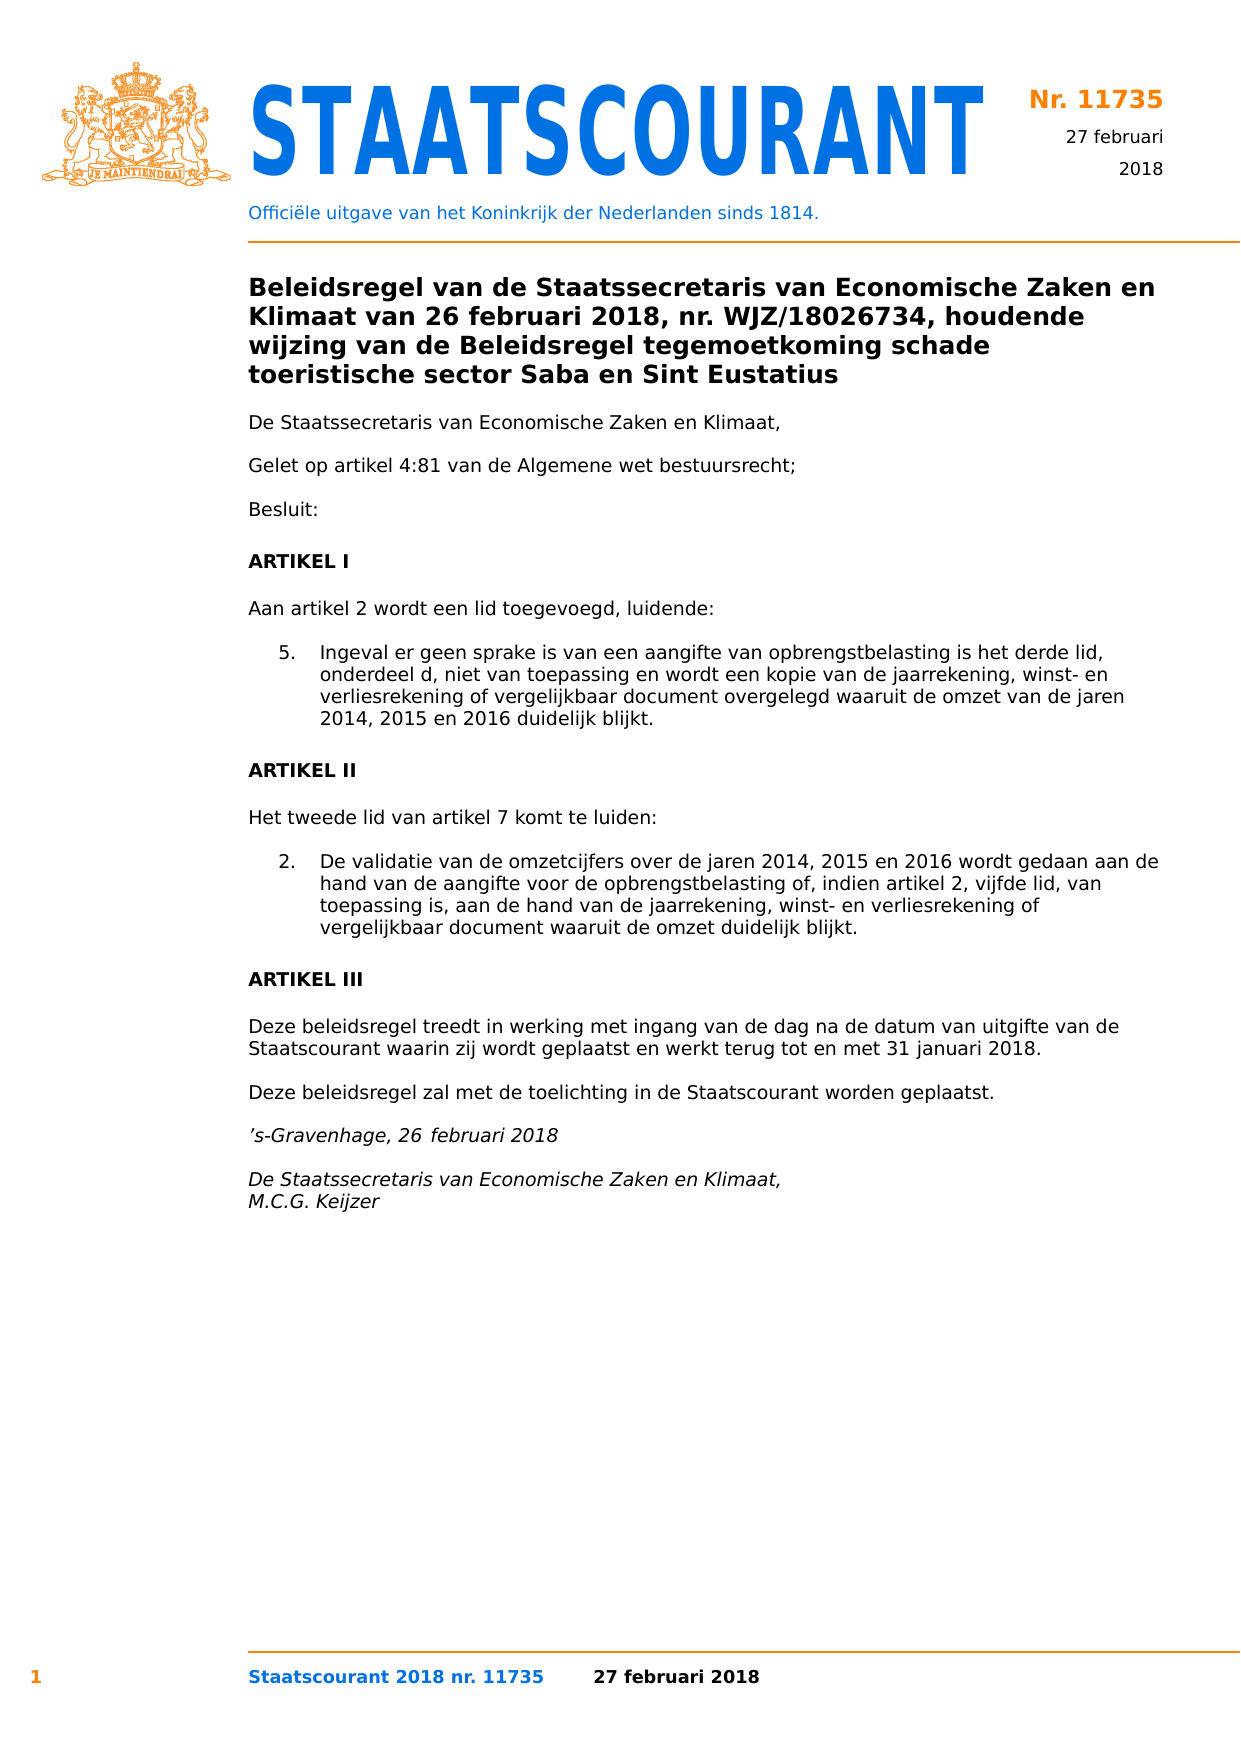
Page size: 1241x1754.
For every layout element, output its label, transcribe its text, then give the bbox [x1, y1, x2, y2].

text De Staatssecretaris van Economische Zaken en Klimaat, [248, 412, 1163, 433]
table_header STAATSCOURANT [248, 62, 998, 203]
text 5. Ingeval er geen sprake is van een aangifte van opbrengstbelasting is het derde lid, onderdeel d, niet van toepassing en wordt een kopie van de jaarrekening, winst- en verliesrekening of vergelijkbaar document overgelegd waaruit de omzet van de jaren 2014, 2015 en 2016 duidelijk blijkt. [278, 642, 1163, 730]
text Het tweede lid van artikel 7 komt te luiden: [248, 807, 1163, 829]
table_header Nr. 11735 [998, 62, 1240, 121]
table_cell 27 februari [998, 121, 1240, 153]
text Gelet op artikel 4:81 van de Algemene wet bestuursrecht; [248, 455, 1163, 477]
table_header [25, 62, 248, 241]
subtitle ARTIKEL I [248, 551, 1163, 573]
text Deze beleidsregel zal met de toelichting in de Staatscourant worden geplaatst. [248, 1082, 1163, 1103]
subtitle ARTIKEL II [248, 760, 1163, 782]
text De Staatssecretaris van Economische Zaken en Klimaat, M.C.G. Keijzer [248, 1169, 1163, 1213]
text ’s-Gravenhage, 26 februari 2018 [248, 1125, 1163, 1147]
table_cell 2018 [998, 153, 1240, 203]
text Besluit: [248, 499, 1163, 521]
subtitle Beleidsregel van de Staatssecretaris van Economische Zaken en Klimaat van 26 februari 2018, nr. WJZ/18026734, houdende wijzing van de Beleidsregel tegemoetkoming schade toeristische sector Saba en Sint Eustatius [248, 273, 1163, 390]
text 2. De validatie van de omzetcijfers over de jaren 2014, 2015 en 2016 wordt gedaan aan de hand van de aangifte voor de opbrengstbelasting of, indien artikel 2, vijfde lid, van toepassing is, aan de hand van de jaarrekening, winst- en verliesrekening of vergelijkbaar document waaruit de omzet duidelijk blijkt. [278, 851, 1163, 939]
table_cell Officiële uitgave van het Koninkrijk der Nederlanden sinds 1814. [248, 203, 1240, 241]
text Deze beleidsregel treedt in werking met ingang van de dag na de datum van uitgifte van de Staatscourant waarin zij wordt geplaatst en werkt terug tot en met 31 januari 2018. [248, 1016, 1163, 1060]
text Aan artikel 2 wordt een lid toegevoegd, luidende: [248, 598, 1163, 620]
picture [41, 62, 231, 186]
subtitle ARTIKEL III [248, 969, 1163, 991]
